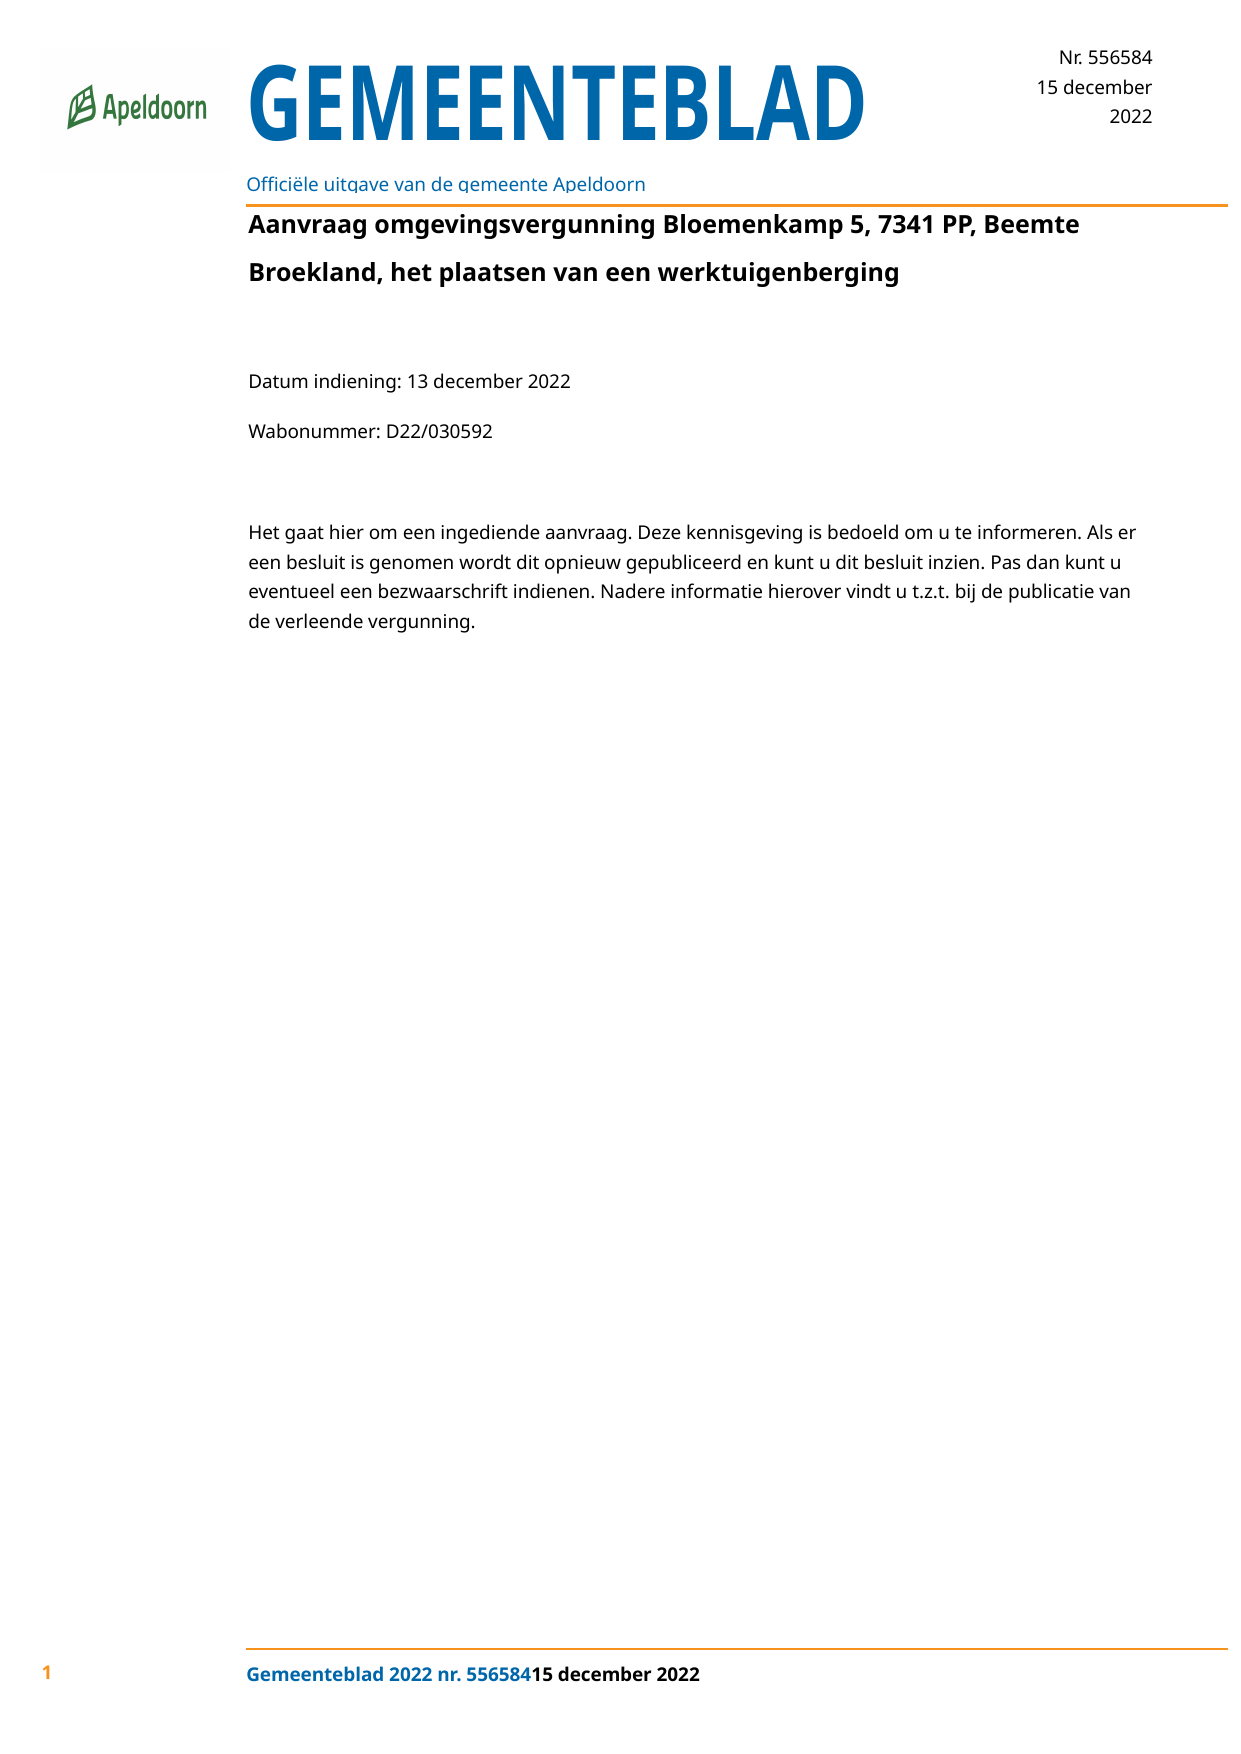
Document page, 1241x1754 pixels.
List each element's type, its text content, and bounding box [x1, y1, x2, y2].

text Wabonummer: D22/030592 [248, 419, 1152, 444]
text Het gaat hier om een ingediende aanvraag. Deze kennisgeving is bedoeld om u te informeren. Als er een besluit is genomen wordt dit opnieuw gepubliceerd en kunt u dit besluit inzien. Pas dan kunt u eventueel een bezwaarschrift indienen. Nadere informatie hierover vindt u t.z.t. bij de publicatie van de verleende vergunning. [248, 519, 1152, 634]
text Datum indiening: 13 december 2022 [248, 368, 1152, 394]
text Aanvraag omgevingsvergunning Bloemenkamp 5, 7341 PP, Beemte Broekland, het plaatsen van een werktuigenberging [248, 207, 1152, 288]
picture [41, 47, 231, 172]
